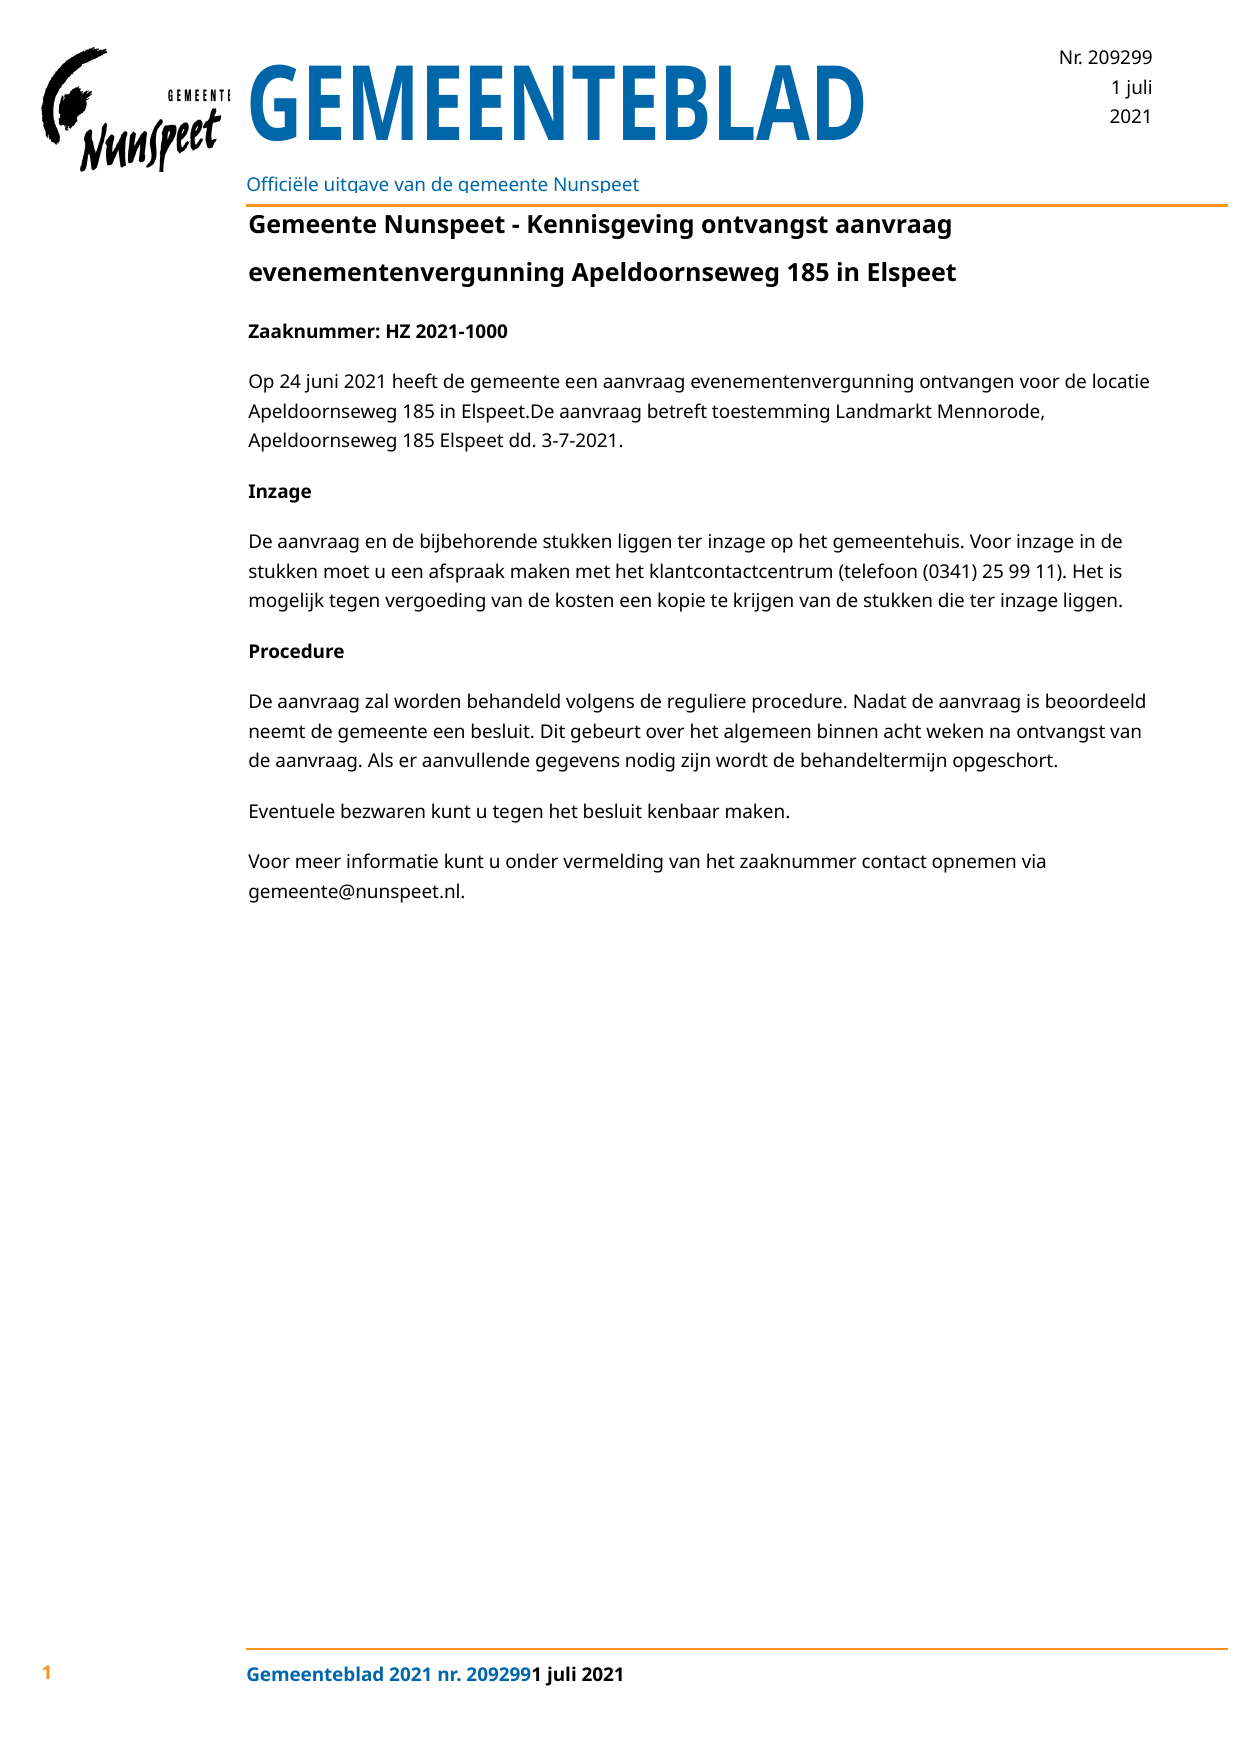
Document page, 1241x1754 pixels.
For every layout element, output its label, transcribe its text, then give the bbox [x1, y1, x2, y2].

text Inzage [248, 478, 1152, 504]
text De aanvraag en de bijbehorende stukken liggen ter inzage op het gemeentehuis. Voor inzage in de stukken moet u een afspraak maken met het klantcontactcentrum (telefoon (0341) 25 99 11). Het is mogelijk tegen vergoeding van de kosten een kopie te krijgen van de stukken die ter inzage liggen. [248, 528, 1152, 613]
text De aanvraag zal worden behandeld volgens de reguliere procedure. Nadat de aanvraag is beoordeeld neemt de gemeente een besluit. Dit gebeurt over het algemeen binnen acht weken na ontvangst van de aanvraag. Als er aanvullende gegevens nodig zijn wordt de behandeltermijn opgeschort. [248, 688, 1152, 773]
picture [41, 47, 231, 172]
text Op 24 juni 2021 heeft de gemeente een aanvraag evenementenvergunning ontvangen voor de locatie Apeldoornseweg 185 in Elspeet.De aanvraag betreft toestemming Landmarkt Mennorode, Apeldoornseweg 185 Elspeet dd. 3-7-2021. [248, 368, 1152, 453]
text Eventuele bezwaren kunt u tegen het besluit kenbaar maken. [248, 798, 1152, 824]
text Gemeente Nunspeet - Kennisgeving ontvangst aanvraag evenementenvergunning Apeldoornseweg 185 in Elspeet [248, 207, 1152, 288]
text Voor meer informatie kunt u onder vermelding van het zaaknummer contact opnemen via gemeente@nunspeet.nl. [248, 848, 1152, 904]
text Procedure [248, 638, 1152, 664]
text Zaaknummer: HZ 2021-1000 [248, 318, 1152, 344]
